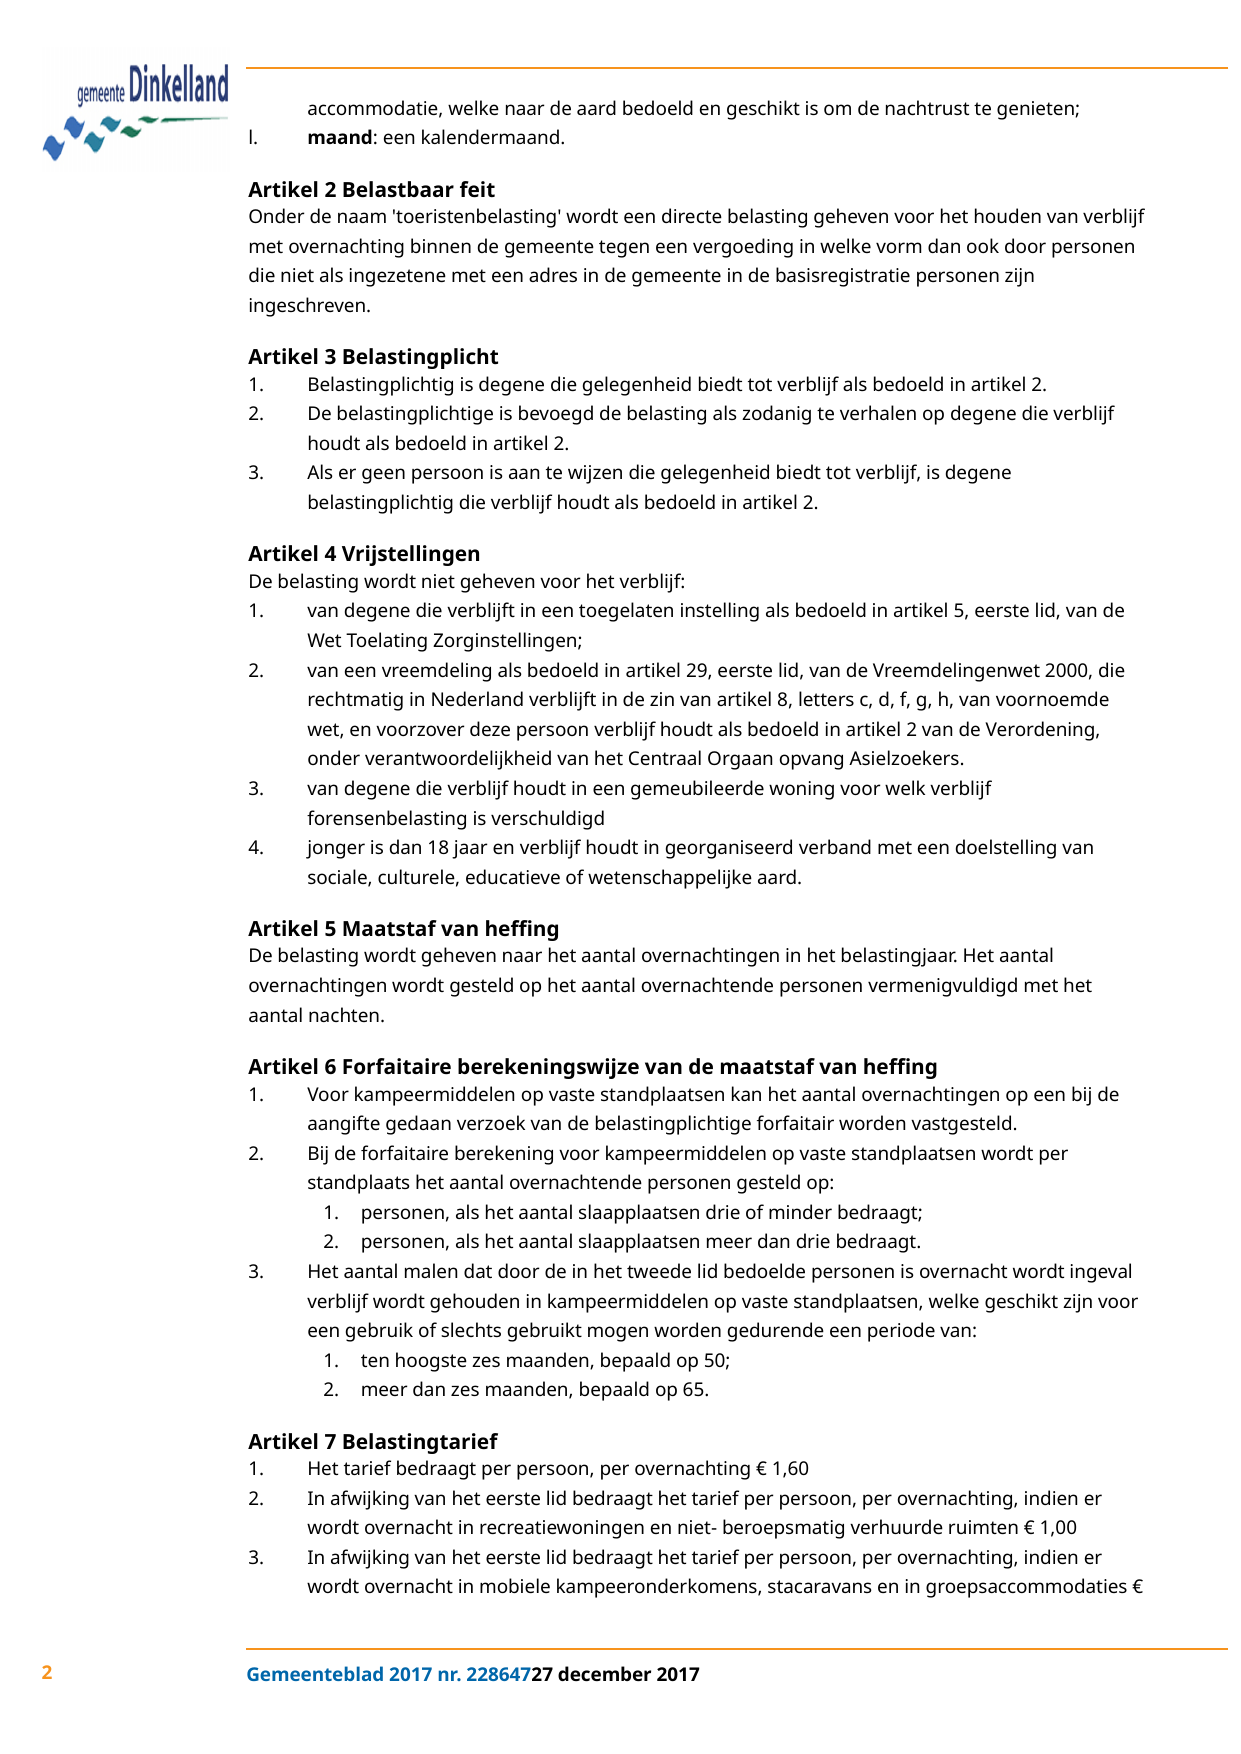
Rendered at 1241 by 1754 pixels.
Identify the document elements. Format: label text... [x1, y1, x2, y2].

text Artikel 6 Forfaitaire berekeningswijze van de maatstaf van heffing [248, 1052, 1152, 1081]
list personen, als het aantal slaapplaatsen drie of minder bedraagt; [323, 1199, 1152, 1225]
list Voor kampeermiddelen op vaste standplaatsen kan het aantal overnachtingen op een bij de aangifte gedaan verzoek van de belastingplichtige forfaitair worden vastgesteld. [248, 1081, 1152, 1136]
list Bij de forfaitaire berekening voor kampeermiddelen op vaste standplaatsen wordt per standplaats het aantal overnachtende personen gesteld op: [248, 1140, 1152, 1195]
list De belastingplichtige is bevoegd de belasting als zodanig te verhalen op degene die verblijf houdt als bedoeld in artikel 2. [248, 400, 1152, 456]
list In afwijking van het eerste lid bedraagt het tarief per persoon, per overnachting, indien er wordt overnacht in mobiele kampeeronderkomens, stacaravans en in groepsaccommodaties € [248, 1544, 1152, 1599]
text Artikel 2 Belastbaar feit [248, 175, 1152, 203]
list Het aantal malen dat door de in het tweede lid bedoelde personen is overnacht wordt ingeval verblijf wordt gehouden in kampeermiddelen op vaste standplaatsen, welke geschikt zijn voor een gebruik of slechts gebruikt mogen worden gedurende een periode van: [248, 1258, 1152, 1343]
list Als er geen persoon is aan te wijzen die gelegenheid biedt tot verblijf, is degene belastingplichtig die verblijf houdt als bedoeld in artikel 2. [248, 459, 1152, 515]
list In afwijking van het eerste lid bedraagt het tarief per persoon, per overnachting, indien er wordt overnacht in recreatiewoningen en niet- beroepsmatig verhuurde ruimten € 1,00 [248, 1485, 1152, 1540]
list maand: een kalendermaand. [248, 124, 1152, 150]
text Artikel 4 Vrijstellingen [248, 539, 1152, 568]
list accommodatie, welke naar de aard bedoeld en geschikt is om de nachtrust te genieten; [248, 95, 1152, 121]
list Belastingplichtig is degene die gelegenheid biedt tot verblijf als bedoeld in artikel 2. [248, 371, 1152, 397]
text Artikel 7 Belastingtarief [248, 1427, 1152, 1455]
text De belasting wordt geheven naar het aantal overnachtingen in het belastingjaar. Het aantal overnachtingen wordt gesteld op het aantal overnachtende personen vermenigvuldigd met het aantal nachten. [248, 943, 1152, 1028]
list personen, als het aantal slaapplaatsen meer dan drie bedraagt. [323, 1229, 1152, 1254]
list van degene die verblijft in een toegelaten instelling als bedoeld in artikel 5, eerste lid, van de Wet Toelating Zorginstellingen; [248, 598, 1152, 653]
list meer dan zes maanden, bepaald op 65. [323, 1377, 1152, 1402]
list jonger is dan 18 jaar en verblijf houdt in georganiseerd verband met een doelstelling van sociale, culturele, educatieve of wetenschappelijke aard. [248, 834, 1152, 889]
list ten hoogste zes maanden, bepaald op 50; [323, 1347, 1152, 1373]
text Onder de naam 'toeristenbelasting' wordt een directe belasting geheven voor het houden van verblijf met overnachting binnen de gemeente tegen een vergoeding in welke vorm dan ook door personen die niet als ingezetene met een adres in de gemeente in de basisregistratie personen zijn ingeschreven. [248, 203, 1152, 318]
text Artikel 3 Belastingplicht [248, 342, 1152, 371]
list Het tarief bedraagt per persoon, per overnachting € 1,60 [248, 1455, 1152, 1481]
text De belasting wordt niet geheven voor het verblijf: [248, 568, 1152, 594]
list van degene die verblijf houdt in een gemeubileerde woning voor welk verblijf forensenbelasting is verschuldigd [248, 775, 1152, 830]
text Artikel 5 Maatstaf van heffing [248, 914, 1152, 943]
list van een vreemdeling als bedoeld in artikel 29, eerste lid, van de Vreemdelingenwet 2000, die rechtmatig in Nederland verblijft in de zin van artikel 8, letters c, d, f, g, h, van voornoemde wet, en voorzover deze persoon verblijf houdt als bedoeld in artikel 2 van de Verordening, onder verantwoordelijkheid van het Centraal Orgaan opvang Asielzoekers. [248, 657, 1152, 771]
picture [41, 47, 231, 172]
